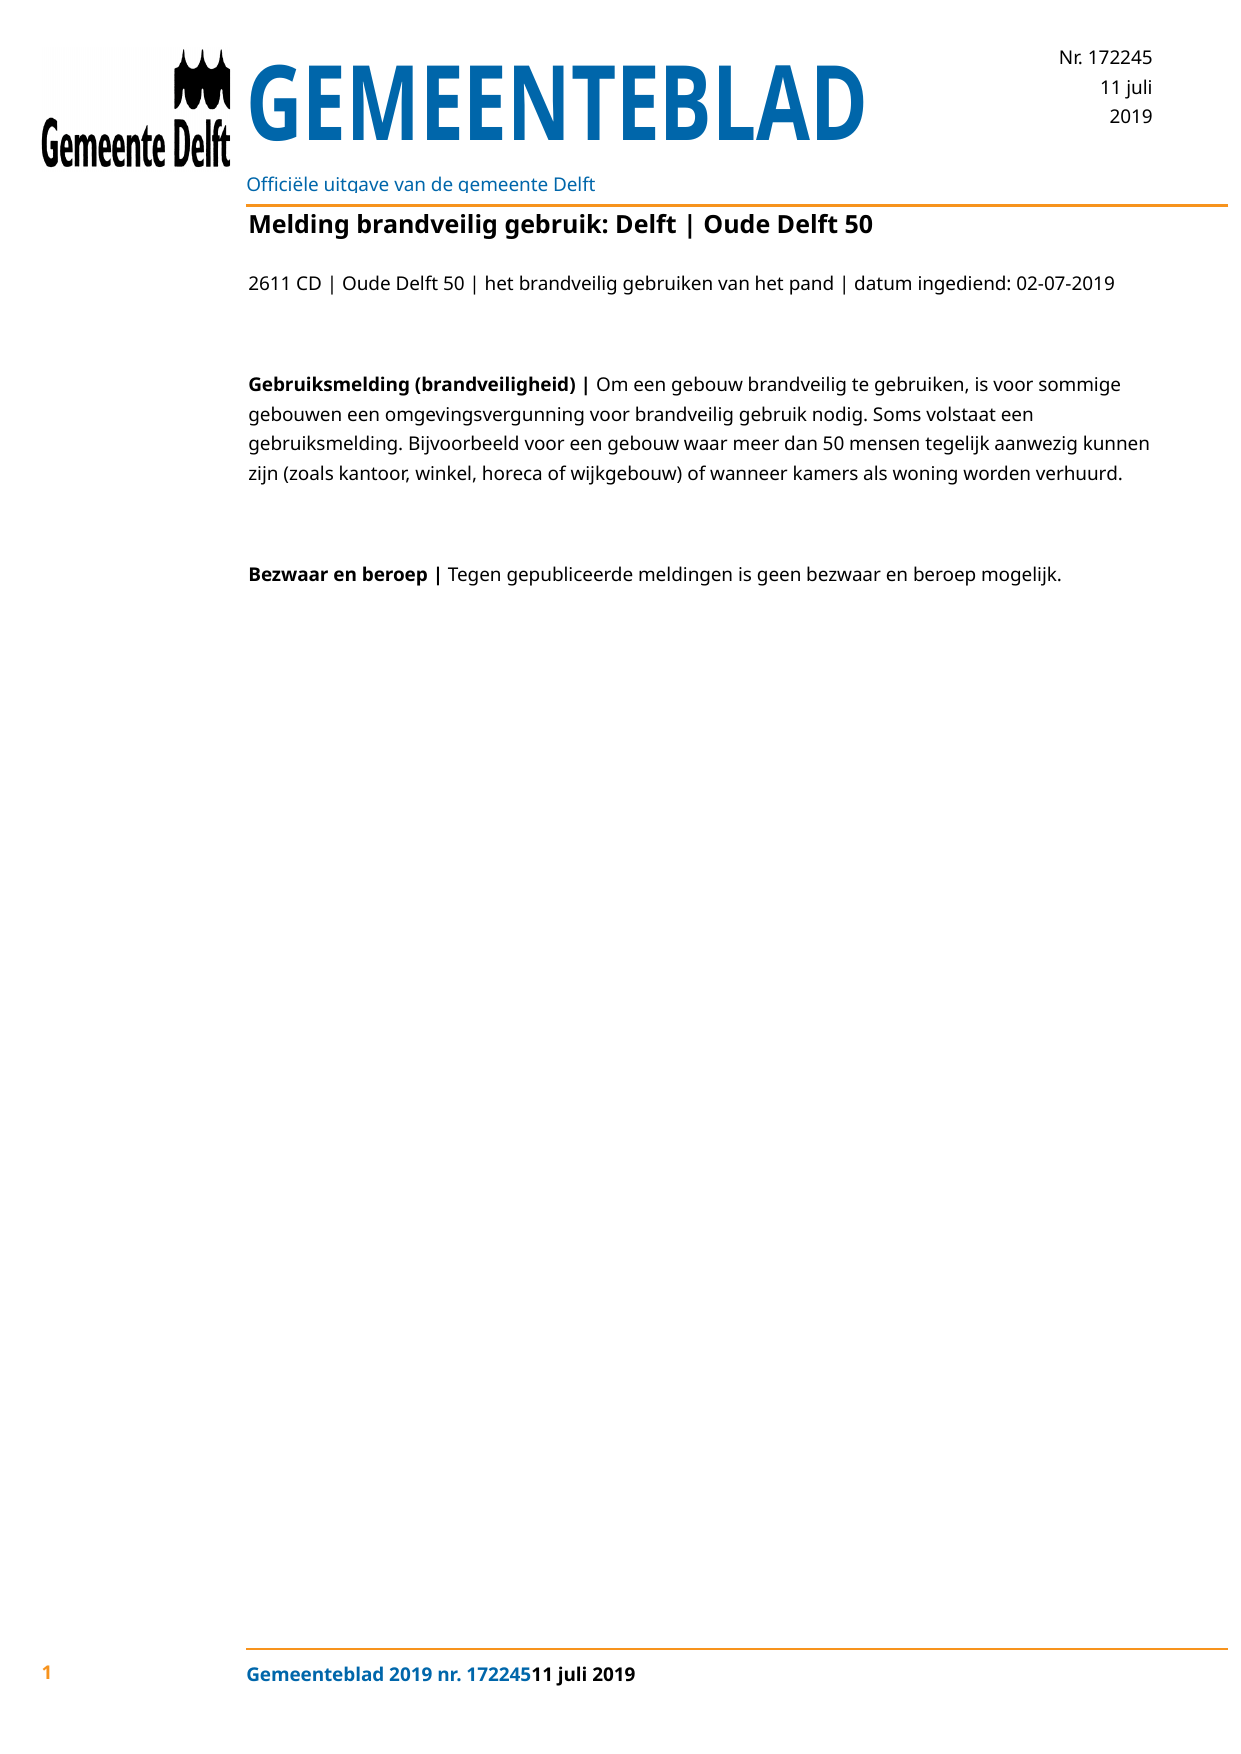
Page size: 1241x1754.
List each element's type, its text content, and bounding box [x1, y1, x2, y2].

text Bezwaar en beroep | Tegen gepubliceerde meldingen is geen bezwaar en beroep mogelijk. [248, 561, 1152, 586]
text Melding brandveilig gebruik: Delft | Oude Delft 50 [248, 207, 1152, 241]
picture [41, 47, 231, 172]
text 2611 CD | Oude Delft 50 | het brandveilig gebruiken van het pand | datum ingediend: 02-07-2019 [248, 270, 1152, 296]
text Gebruiksmelding (brandveiligheid) | Om een gebouw brandveilig te gebruiken, is voor sommige gebouwen een omgevingsvergunning voor brandveilig gebruik nodig. Soms volstaat een gebruiksmelding. Bijvoorbeeld voor een gebouw waar meer dan 50 mensen tegelijk aanwezig kunnen zijn (zoals kantoor, winkel, horeca of wijkgebouw) of wanneer kamers als woning worden verhuurd. [248, 371, 1152, 486]
